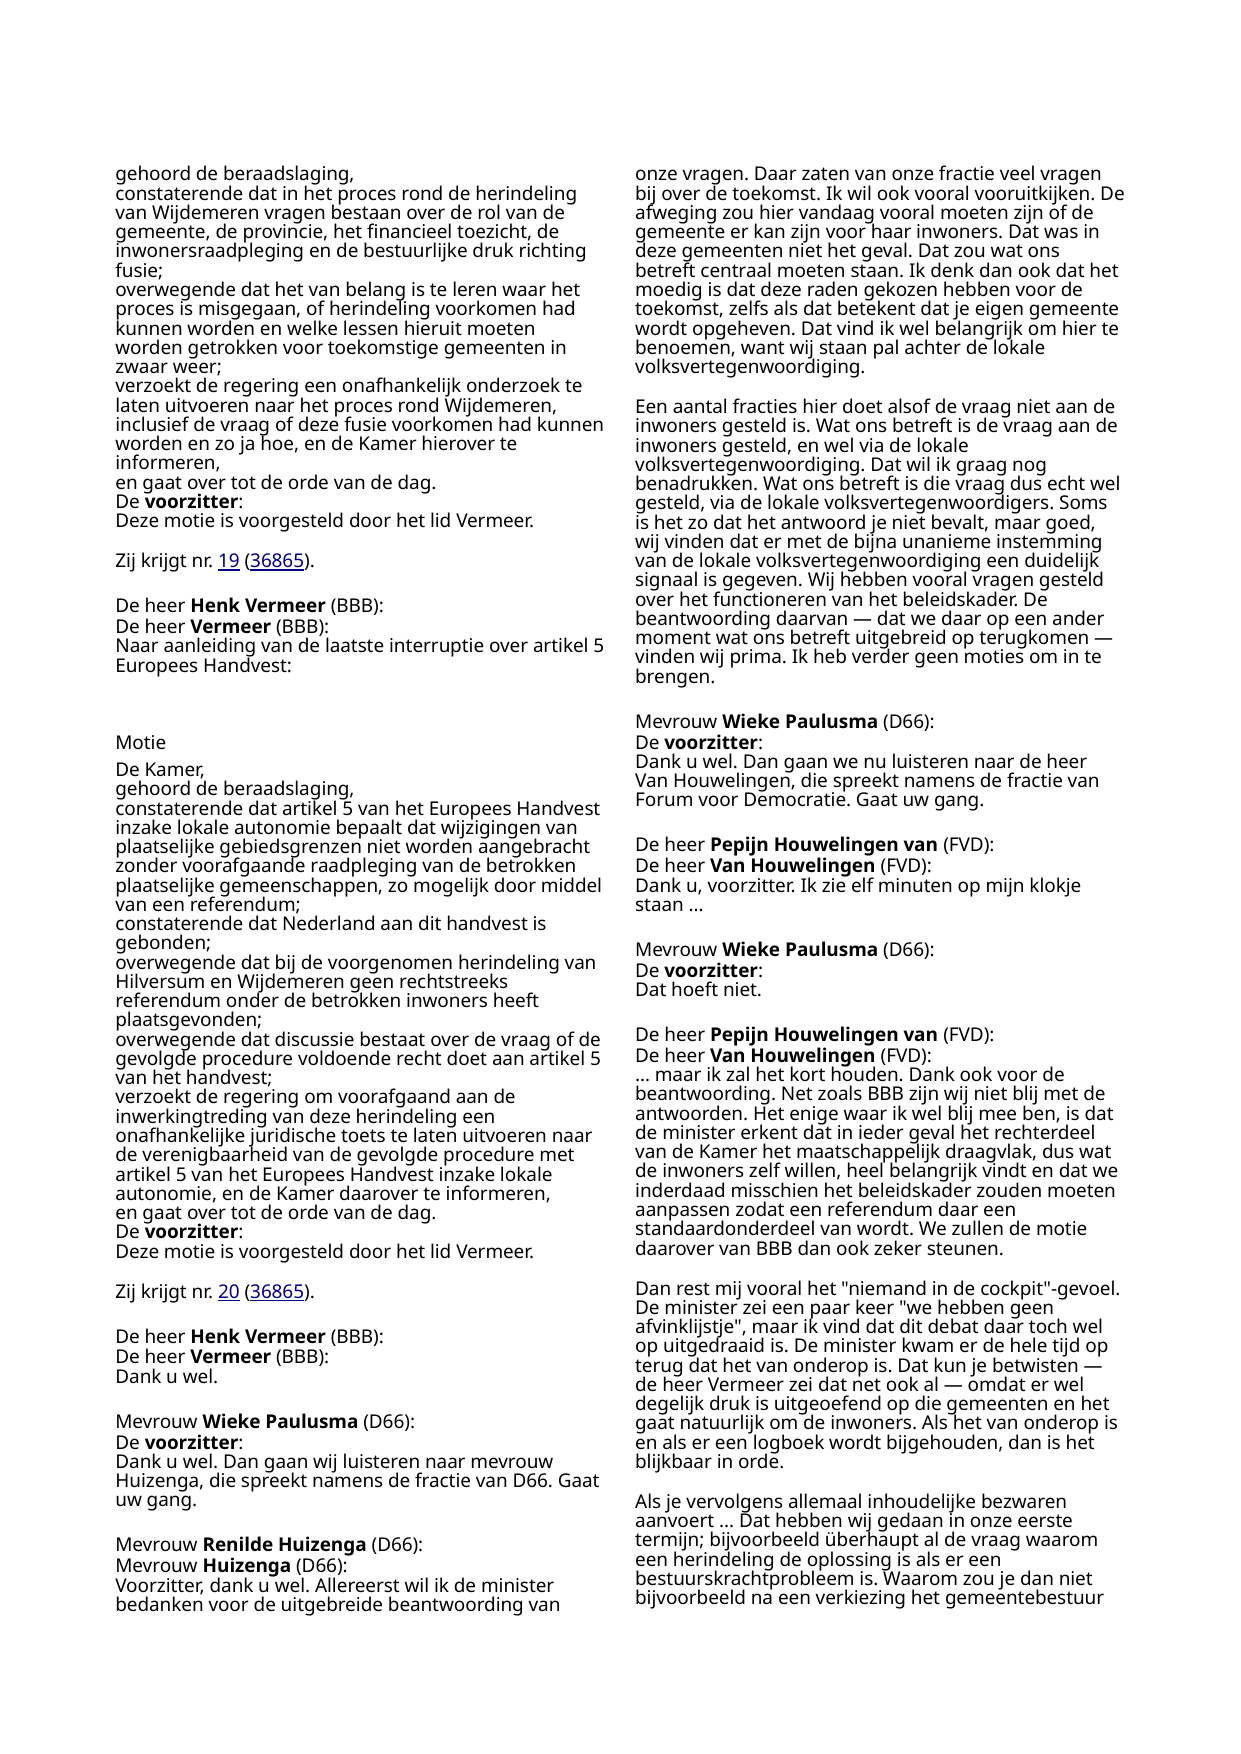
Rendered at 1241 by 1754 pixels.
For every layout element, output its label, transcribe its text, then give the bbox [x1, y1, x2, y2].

text Dan rest mij vooral het "niemand in de cockpit"-gevoel. De minister zei een paar keer "we hebben geen afvinklijstje", maar ik vind dat dit debat daar toch wel op uitgedraaid is. De minister kwam er de hele tijd op terug dat het van onderop is. Dat kun je betwisten — de heer Vermeer zei dat net ook al — omdat er wel degelijk druk is uitgeoefend op die gemeenten en het gaat natuurlijk om de inwoners. Als het van onderop is en als er een logboek wordt bijgehouden, dan is het blijkbaar in orde. [635, 1279, 1125, 1472]
text Dank u wel. Dan gaan wij luisteren naar mevrouw Huizenga, die spreekt namens de fractie van D66. Gaat uw gang. [115, 1453, 605, 1511]
text Dank u, voorzitter. Ik zie elf minuten op mijn klokje staan … [635, 877, 1125, 915]
text De heer Henk Vermeer (BBB): [115, 1323, 605, 1348]
text constaterende dat Nederland aan dit handvest is gebonden; [115, 915, 605, 954]
text Dat hoeft niet. [635, 981, 1125, 1000]
text De heer Van Houwelingen (FVD): [635, 1047, 1125, 1066]
text Een aantal fracties hier doet alsof de vraag niet aan de inwoners gesteld is. Wat ons betreft is de vraag aan de inwoners gesteld, en wel via de lokale volksvertegenwoordiging. Dat wil ik graag nog benadrukken. Wat ons betreft is die vraag dus echt wel gesteld, via de lokale volksvertegenwoordigers. Soms is het zo dat het antwoord je niet bevalt, maar goed, wij vinden dat er met de bijna unanieme instemming van de lokale volksvertegenwoordiging een duidelijk signaal is gegeven. Wij hebben vooral vragen gesteld over het functioneren van het beleidskader. De beantwoording daarvan — dat we daar op een ander moment wat ons betreft uitgebreid op terugkomen — vinden wij prima. Ik heb verder geen moties om in te brengen. [635, 398, 1125, 687]
text De heer Pepijn Houwelingen van (FVD): [635, 1021, 1125, 1047]
text Voorzitter, dank u wel. Allereerst wil ik de minister bedanken voor de uitgebreide beantwoording van [115, 1577, 605, 1615]
text constaterende dat in het proces rond de herindeling van Wijdemeren vragen bestaan over de rol van de gemeente, de provincie, het financieel toezicht, de inwonersraadpleging en de bestuurlijke druk richting fusie; [115, 184, 605, 281]
text overwegende dat bij de voorgenomen herindeling van Hilversum en Wijdemeren geen rechtstreeks referendum onder de betrokken inwoners heeft plaatsgevonden; [115, 954, 605, 1031]
text Naar aanleiding van de laatste interruptie over artikel 5 Europees Handvest: [115, 637, 605, 676]
text Deze motie is voorgesteld door het lid Vermeer. [115, 512, 605, 531]
text overwegende dat discussie bestaat over de vraag of de gevolgde procedure voldoende recht doet aan artikel 5 van het handvest; [115, 1031, 605, 1088]
text Deze motie is voorgesteld door het lid Vermeer. [115, 1243, 605, 1262]
text verzoekt de regering een onafhankelijk onderzoek te laten uitvoeren naar het proces rond Wijdemeren, inclusief de vraag of deze fusie voorkomen had kunnen worden en zo ja hoe, en de Kamer hierover te informeren, [115, 377, 605, 474]
text Mevrouw Wieke Paulusma (D66): [115, 1408, 605, 1434]
text Zij krijgt nr. 20 (36865). [115, 1283, 605, 1302]
text en gaat over tot de orde van de dag. [115, 1204, 605, 1223]
text verzoekt de regering om voorafgaand aan de inwerkingtreding van deze herindeling een onafhankelijke juridische toets te laten uitvoeren naar de verenigbaarheid van de gevolgde procedure met artikel 5 van het Europees Handvest inzake lokale autonomie, en de Kamer daarover te informeren, [115, 1088, 605, 1204]
text De voorzitter: [635, 734, 1125, 753]
text Motie [115, 729, 605, 755]
text De Kamer, [115, 761, 605, 780]
text Mevrouw Wieke Paulusma (D66): [635, 936, 1125, 962]
text De voorzitter: [635, 962, 1125, 981]
text Mevrouw Renilde Huizenga (D66): [115, 1532, 605, 1557]
text Dank u wel. [115, 1368, 605, 1387]
text en gaat over tot de orde van de dag. [115, 474, 605, 493]
text De voorzitter: [115, 493, 605, 512]
text De voorzitter: [115, 1223, 605, 1243]
text Zij krijgt nr. 19 (36865). [115, 552, 605, 571]
text De heer Vermeer (BBB): [115, 618, 605, 637]
text De voorzitter: [115, 1434, 605, 1453]
text Dank u wel. Dan gaan we nu luisteren naar de heer Van Houwelingen, die spreekt namens de fractie van Forum voor Democratie. Gaat uw gang. [635, 753, 1125, 811]
text overwegende dat het van belang is te leren waar het proces is misgegaan, of herindeling voorkomen had kunnen worden en welke lessen hieruit moeten worden getrokken voor toekomstige gemeenten in zwaar weer; [115, 281, 605, 377]
text onze vragen. Daar zaten van onze fractie veel vragen bij over de toekomst. Ik wil ook vooral vooruitkijken. De afweging zou hier vandaag vooral moeten zijn of de gemeente er kan zijn voor haar inwoners. Dat was in deze gemeenten niet het geval. Dat zou wat ons betreft centraal moeten staan. Ik denk dan ook dat het moedig is dat deze raden gekozen hebben voor de toekomst, zelfs als dat betekent dat je eigen gemeente wordt opgeheven. Dat vind ik wel belangrijk om hier te benoemen, want wij staan pal achter de lokale volksvertegenwoordiging. [635, 165, 1125, 377]
text constaterende dat artikel 5 van het Europees Handvest inzake lokale autonomie bepaalt dat wijzigingen van plaatselijke gebiedsgrenzen niet worden aangebracht zonder voorafgaande raadpleging van de betrokken plaatselijke gemeenschappen, zo mogelijk door middel van een referendum; [115, 799, 605, 915]
text gehoord de beraadslaging, [115, 780, 605, 799]
text Als je vervolgens allemaal inhoudelijke bezwaren aanvoert ... Dat hebben wij gedaan in onze eerste termijn; bijvoorbeeld überhaupt al de vraag waarom een herindeling de oplossing is als er een bestuurskrachtprobleem is. Waarom zou je dan niet bijvoorbeeld na een verkiezing het gemeentebestuur [635, 1493, 1125, 1608]
text De heer Pepijn Houwelingen van (FVD): [635, 832, 1125, 857]
text Mevrouw Huizenga (D66): [115, 1557, 605, 1577]
text De heer Vermeer (BBB): [115, 1348, 605, 1368]
text Mevrouw Wieke Paulusma (D66): [635, 708, 1125, 734]
text … maar ik zal het kort houden. Dank ook voor de beantwoording. Net zoals BBB zijn wij niet blij met de antwoorden. Het enige waar ik wel blij mee ben, is dat de minister erkent dat in ieder geval het rechterdeel van de Kamer het maatschappelijk draagvlak, dus wat de inwoners zelf willen, heel belangrijk vindt en dat we inderdaad misschien het beleidskader zouden moeten aanpassen zodat een referendum daar een standaardonderdeel van wordt. We zullen de motie daarover van BBB dan ook zeker steunen. [635, 1066, 1125, 1259]
text gehoord de beraadslaging, [115, 165, 605, 184]
text De heer Van Houwelingen (FVD): [635, 857, 1125, 877]
text De heer Henk Vermeer (BBB): [115, 592, 605, 618]
